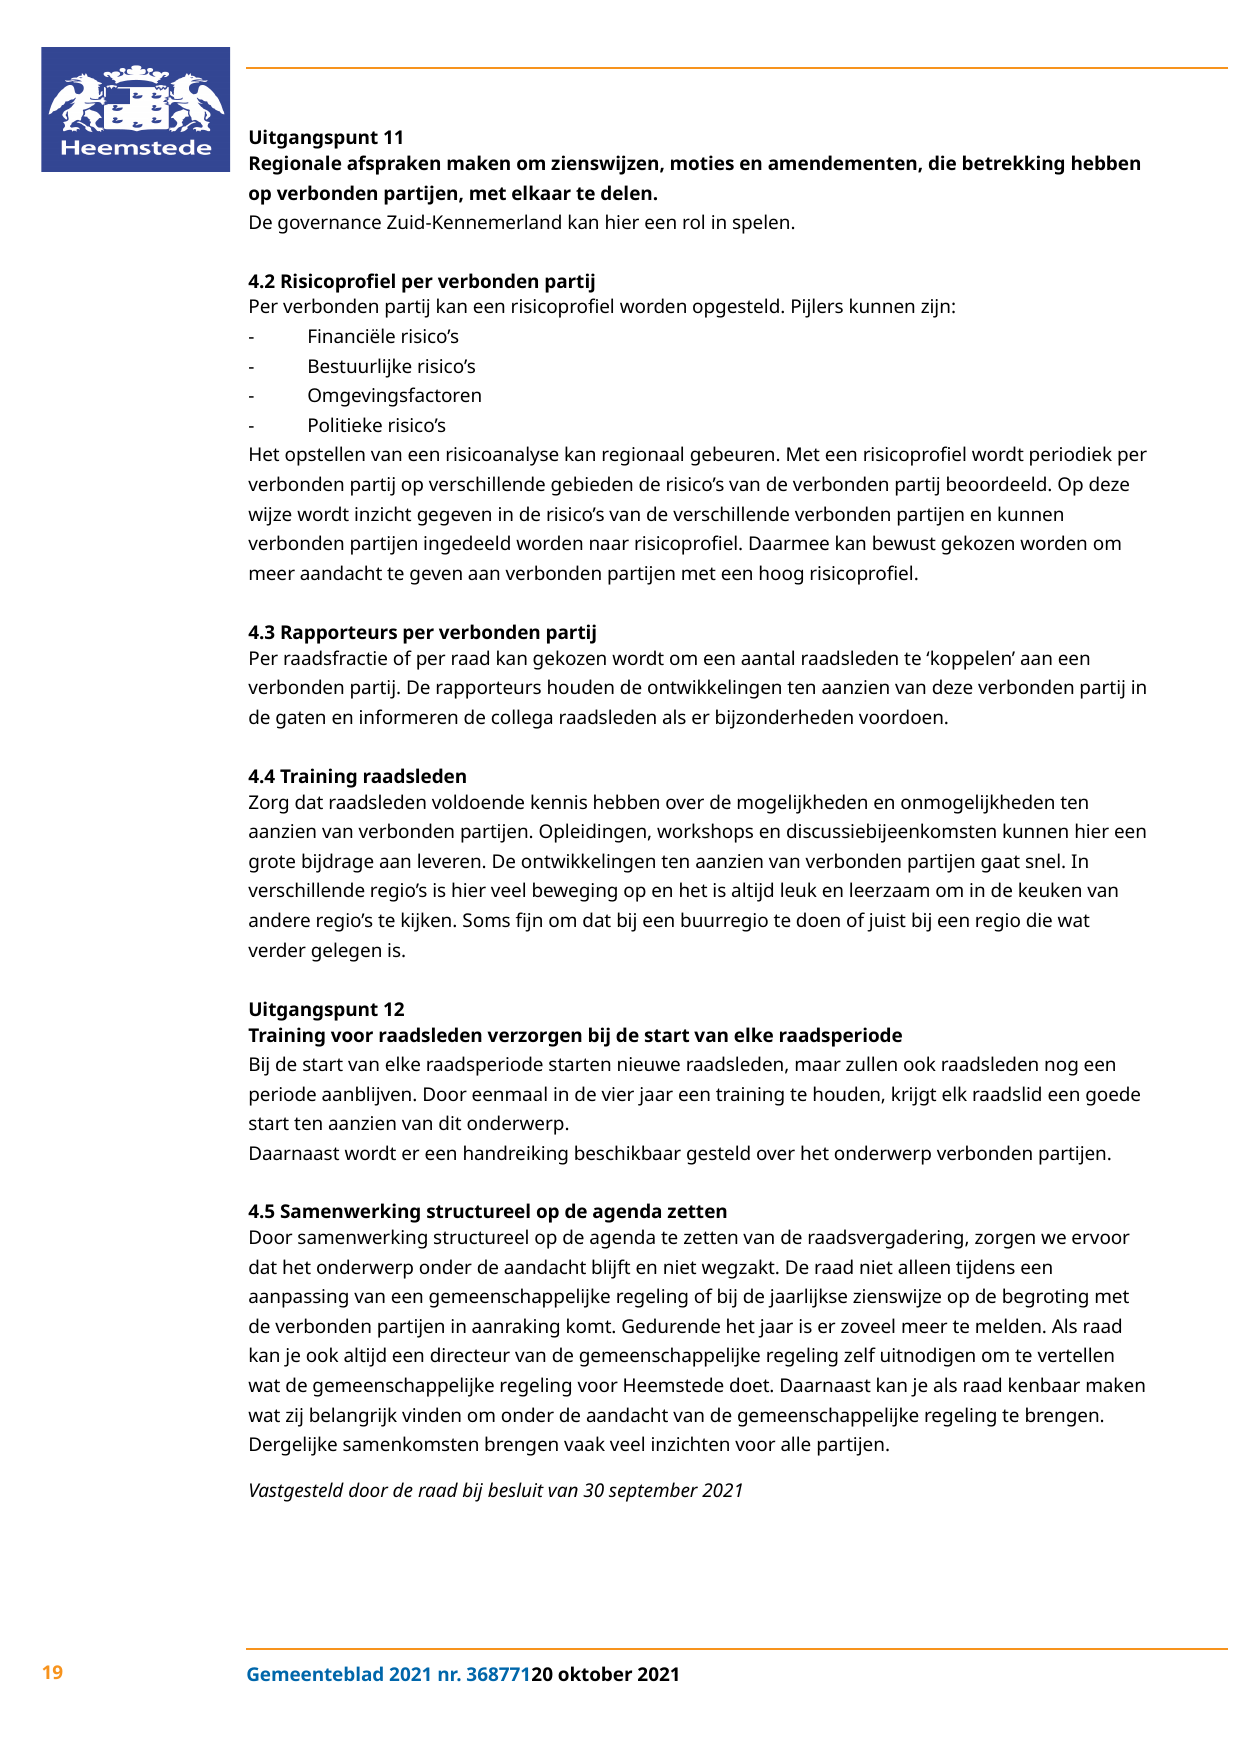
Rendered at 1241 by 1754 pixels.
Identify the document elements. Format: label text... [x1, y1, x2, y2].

list Politieke risico’s [248, 412, 1152, 438]
text 4.3 Rapporteurs per verbonden partij [248, 619, 1152, 645]
text Door samenwerking structureel op de agenda te zetten van de raadsvergadering, zorgen we ervoor dat het onderwerp onder de aandacht blijft en niet wegzakt. De raad niet alleen tijdens een aanpassing van een gemeenschappelijke regeling of bij de jaarlijkse zienswijze op de begroting met de verbonden partijen in aanraking komt. Gedurende het jaar is er zoveel meer te melden. Als raad kan je ook altijd een directeur van de gemeenschappelijke regeling zelf uitnodigen om te vertellen wat de gemeenschappelijke regeling voor Heemstede doet. Daarnaast kan je als raad kenbaar maken wat zij belangrijk vinden om onder de aandacht van de gemeenschappelijke regeling te brengen. Dergelijke samenkomsten brengen vaak veel inzichten voor alle partijen. [248, 1224, 1152, 1457]
list Financiële risico’s [248, 323, 1152, 349]
text Per raadsfractie of per raad kan gekozen wordt om een aantal raadsleden te ‘koppelen’ aan een verbonden partij. De rapporteurs houden de ontwikkelingen ten aanzien van deze verbonden partij in de gaten en informeren de collega raadsleden als er bijzonderheden voordoen. [248, 645, 1152, 730]
text Het opstellen van een risicoanalyse kan regionaal gebeuren. Met een risicoprofiel wordt periodiek per verbonden partij op verschillende gebieden de risico’s van de verbonden partij beoordeeld. Op deze wijze wordt inzicht gegeven in de risico’s van de verschillende verbonden partijen en kunnen verbonden partijen ingedeeld worden naar risicoprofiel. Daarmee kan bewust gekozen worden om meer aandacht te geven aan verbonden partijen met een hoog risicoprofiel. [248, 442, 1152, 586]
table_cell Training voor raadsleden verzorgen bij de start van elke raadsperiode Bij de start van elke raadsperiode starten nieuwe raadsleden, maar zullen ook raadsleden nog een periode aanblijven. Door eenmaal in de vier jaar een training te houden, krijgt elk raadslid een goede start ten aanzien van dit onderwerp. Daarnaast wordt er een handreiking beschikbaar gesteld over het onderwerp verbonden partijen. [248, 1022, 1152, 1166]
table_header Uitgangspunt 11 [248, 125, 1152, 150]
table_header Uitgangspunt 12 [248, 996, 1152, 1022]
text Vastgesteld door de raad bij besluit van 30 september 2021 [248, 1477, 1152, 1503]
table_cell Regionale afspraken maken om zienswijzen, moties en amendementen, die betrekking hebben op verbonden partijen, met elkaar te delen. De governance Zuid-Kennemerland kan hier een rol in spelen. [248, 150, 1152, 235]
text 4.5 Samenwerking structureel op de agenda zetten [248, 1199, 1152, 1224]
picture [41, 47, 231, 172]
text Zorg dat raadsleden voldoende kennis hebben over de mogelijkheden en onmogelijkheden ten aanzien van verbonden partijen. Opleidingen, workshops en discussiebijeenkomsten kunnen hier een grote bijdrage aan leveren. De ontwikkelingen ten aanzien van verbonden partijen gaat snel. In verschillende regio’s is hier veel beweging op en het is altijd leuk en leerzaam om in de keuken van andere regio’s te kijken. Soms fijn om dat bij een buurregio te doen of juist bij een regio die wat verder gelegen is. [248, 789, 1152, 962]
list Bestuurlijke risico’s [248, 353, 1152, 378]
text Per verbonden partij kan een risicoprofiel worden opgesteld. Pijlers kunnen zijn: [248, 294, 1152, 319]
list Omgevingsfactoren [248, 382, 1152, 408]
text 4.4 Training raadsleden [248, 763, 1152, 789]
text 4.2 Risicoprofiel per verbonden partij [248, 268, 1152, 294]
